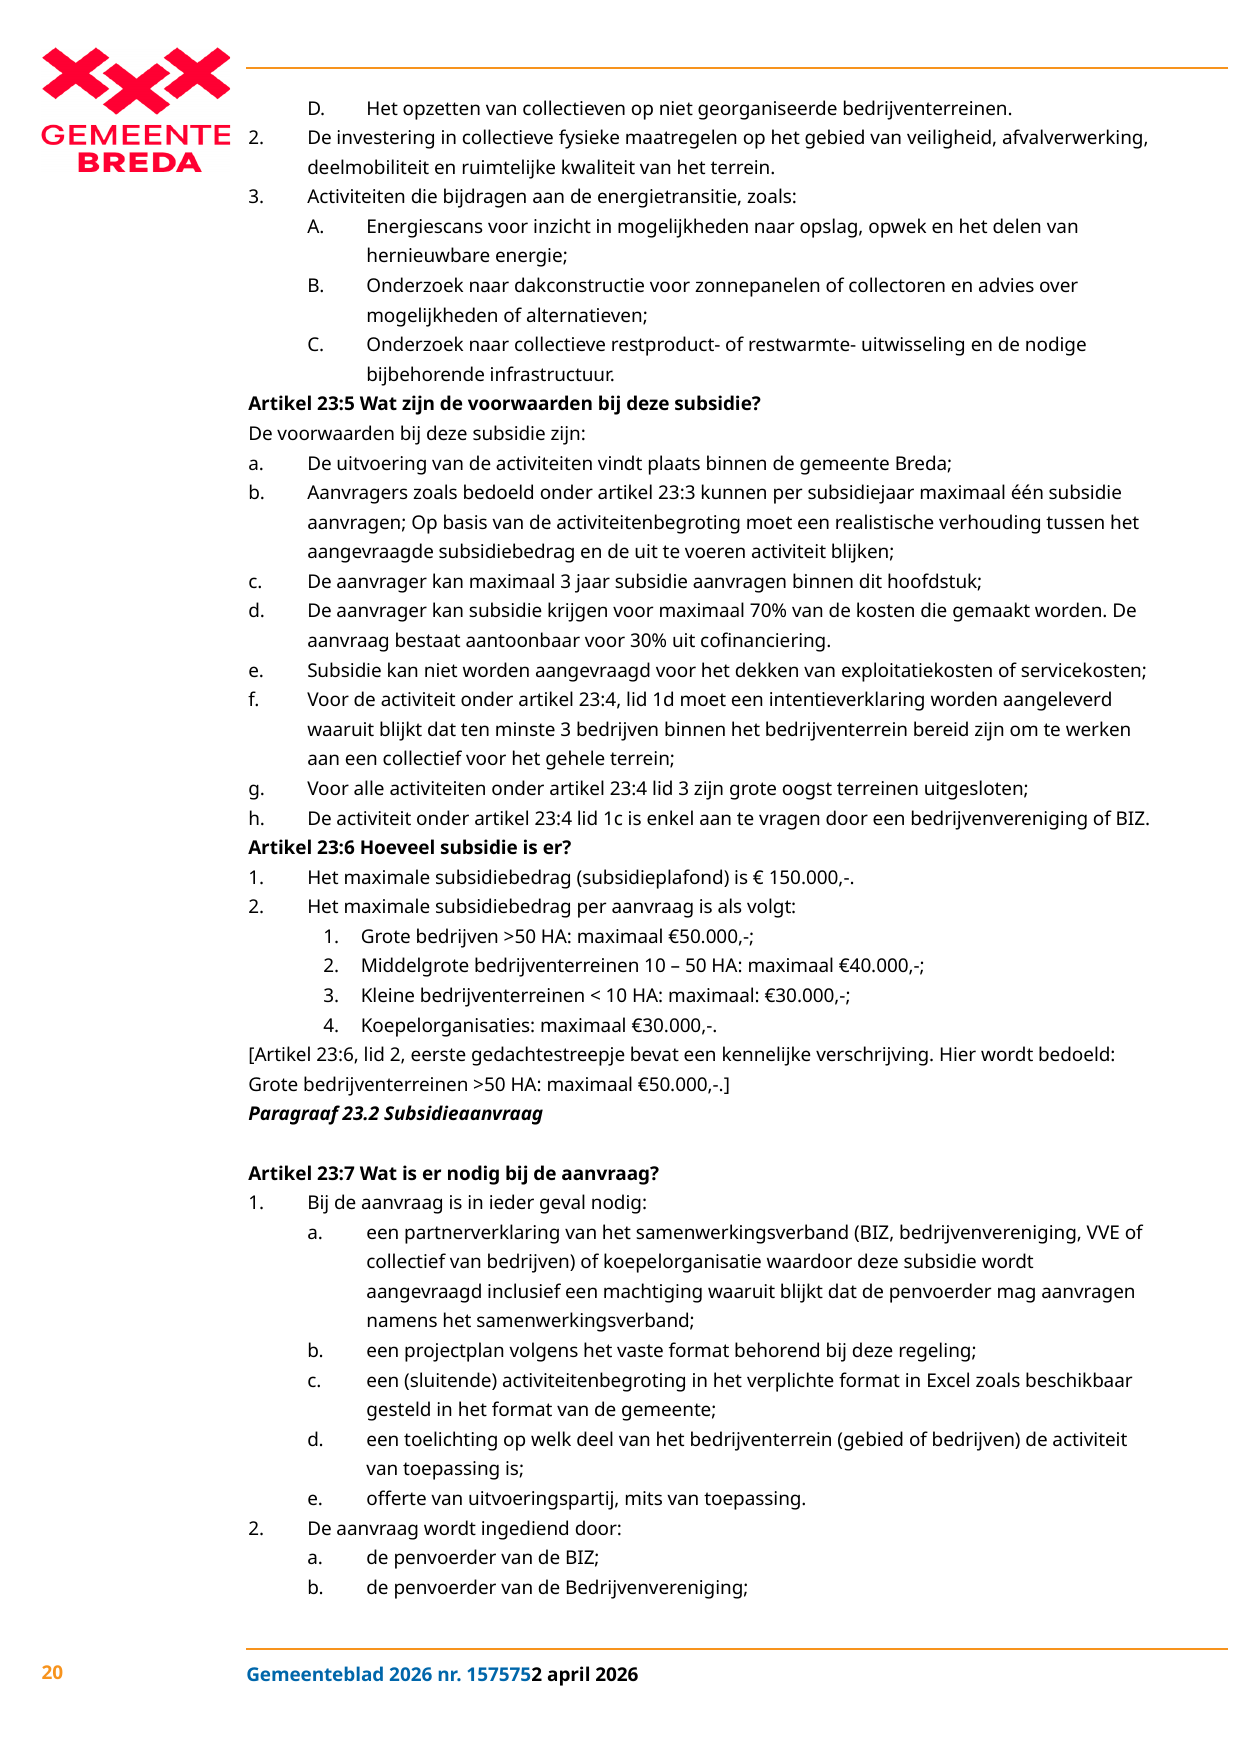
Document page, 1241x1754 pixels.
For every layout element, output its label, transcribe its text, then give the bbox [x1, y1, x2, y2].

list offerte van uitvoeringspartij, mits van toepassing. [307, 1485, 1152, 1511]
list Middelgrote bedrijventerreinen 10 – 50 HA: maximaal €40.000,-; [323, 953, 1152, 978]
list Kleine bedrijventerreinen < 10 HA: maximaal: €30.000,-; [323, 982, 1152, 1008]
list een (sluitende) activiteitenbegroting in het verplichte format in Excel zoals beschikbaar gesteld in het format van de gemeente; [307, 1367, 1152, 1422]
list De aanvrager kan subsidie krijgen voor maximaal 70% van de kosten die gemaakt worden. De aanvraag bestaat aantoonbaar voor 30% uit cofinanciering. [248, 598, 1152, 653]
list De aanvrager kan maximaal 3 jaar subsidie aanvragen binnen dit hoofdstuk; [248, 568, 1152, 594]
text Artikel 23:6 Hoeveel subsidie is er? [248, 834, 1152, 860]
list Het opzetten van collectieven op niet georganiseerde bedrijventerreinen. [307, 95, 1152, 121]
list Voor alle activiteiten onder artikel 23:4 lid 3 zijn grote oogst terreinen uitgesloten; [248, 775, 1152, 801]
list Activiteiten die bijdragen aan de energietransitie, zoals: [248, 183, 1152, 209]
list De aanvraag wordt ingediend door: [248, 1515, 1152, 1541]
list de penvoerder van de BIZ; [307, 1544, 1152, 1570]
list Energiescans voor inzicht in mogelijkheden naar opslag, opwek en het delen van hernieuwbare energie; [307, 213, 1152, 268]
list Koepelorganisaties: maximaal €30.000,-. [323, 1012, 1152, 1038]
list Het maximale subsidiebedrag per aanvraag is als volgt: [248, 893, 1152, 919]
list een partnerverklaring van het samenwerkingsverband (BIZ, bedrijvenvereniging, VVE of collectief van bedrijven) of koepelorganisatie waardoor deze subsidie wordt aangevraagd inclusief een machtiging waaruit blijkt dat de penvoerder mag aanvragen namens het samenwerkingsverband; [307, 1219, 1152, 1333]
text Artikel 23:5 Wat zijn de voorwaarden bij deze subsidie? [248, 391, 1152, 416]
text [Artikel 23:6, lid 2, eerste gedachtestreepje bevat een kennelijke verschrijving. Hier wordt bedoeld: Grote bedrijventerreinen >50 HA: maximaal €50.000,-.] [248, 1041, 1152, 1097]
list een toelichting op welk deel van het bedrijventerrein (gebied of bedrijven) de activiteit van toepassing is; [307, 1426, 1152, 1481]
text De voorwaarden bij deze subsidie zijn: [248, 420, 1152, 446]
list Aanvragers zoals bedoeld onder artikel 23:3 kunnen per subsidiejaar maximaal één subsidie aanvragen; Op basis van de activiteitenbegroting moet een realistische verhouding tussen het aangevraagde subsidiebedrag en de uit te voeren activiteit blijken; [248, 479, 1152, 564]
list De investering in collectieve fysieke maatregelen op het gebied van veiligheid, afvalverwerking, deelmobiliteit en ruimtelijke kwaliteit van het terrein. [248, 124, 1152, 180]
list De activiteit onder artikel 23:4 lid 1c is enkel aan te vragen door een bedrijvenvereniging of BIZ. [248, 805, 1152, 831]
list Bij de aanvraag is in ieder geval nodig: [248, 1189, 1152, 1215]
text Paragraaf 23.2 Subsidieaanvraag [248, 1101, 1152, 1126]
list de penvoerder van de Bedrijvenvereniging; [307, 1574, 1152, 1600]
list De uitvoering van de activiteiten vindt plaats binnen de gemeente Breda; [248, 450, 1152, 476]
list Grote bedrijven >50 HA: maximaal €50.000,-; [323, 923, 1152, 949]
list Onderzoek naar collectieve restproduct- of restwarmte- uitwisseling en de nodige bijbehorende infrastructuur. [307, 331, 1152, 387]
list Onderzoek naar dakconstructie voor zonnepanelen of collectoren en advies over mogelijkheden of alternatieven; [307, 272, 1152, 328]
list een projectplan volgens het vaste format behorend bij deze regeling; [307, 1337, 1152, 1363]
picture [41, 47, 231, 172]
text Artikel 23:7 Wat is er nodig bij de aanvraag? [248, 1160, 1152, 1186]
list Voor de activiteit onder artikel 23:4, lid 1d moet een intentieverklaring worden aangeleverd waaruit blijkt dat ten minste 3 bedrijven binnen het bedrijventerrein bereid zijn om te werken aan een collectief voor het gehele terrein; [248, 686, 1152, 771]
list Subsidie kan niet worden aangevraagd voor het dekken van exploitatiekosten of servicekosten; [248, 657, 1152, 683]
list Het maximale subsidiebedrag (subsidieplafond) is € 150.000,-. [248, 864, 1152, 890]
